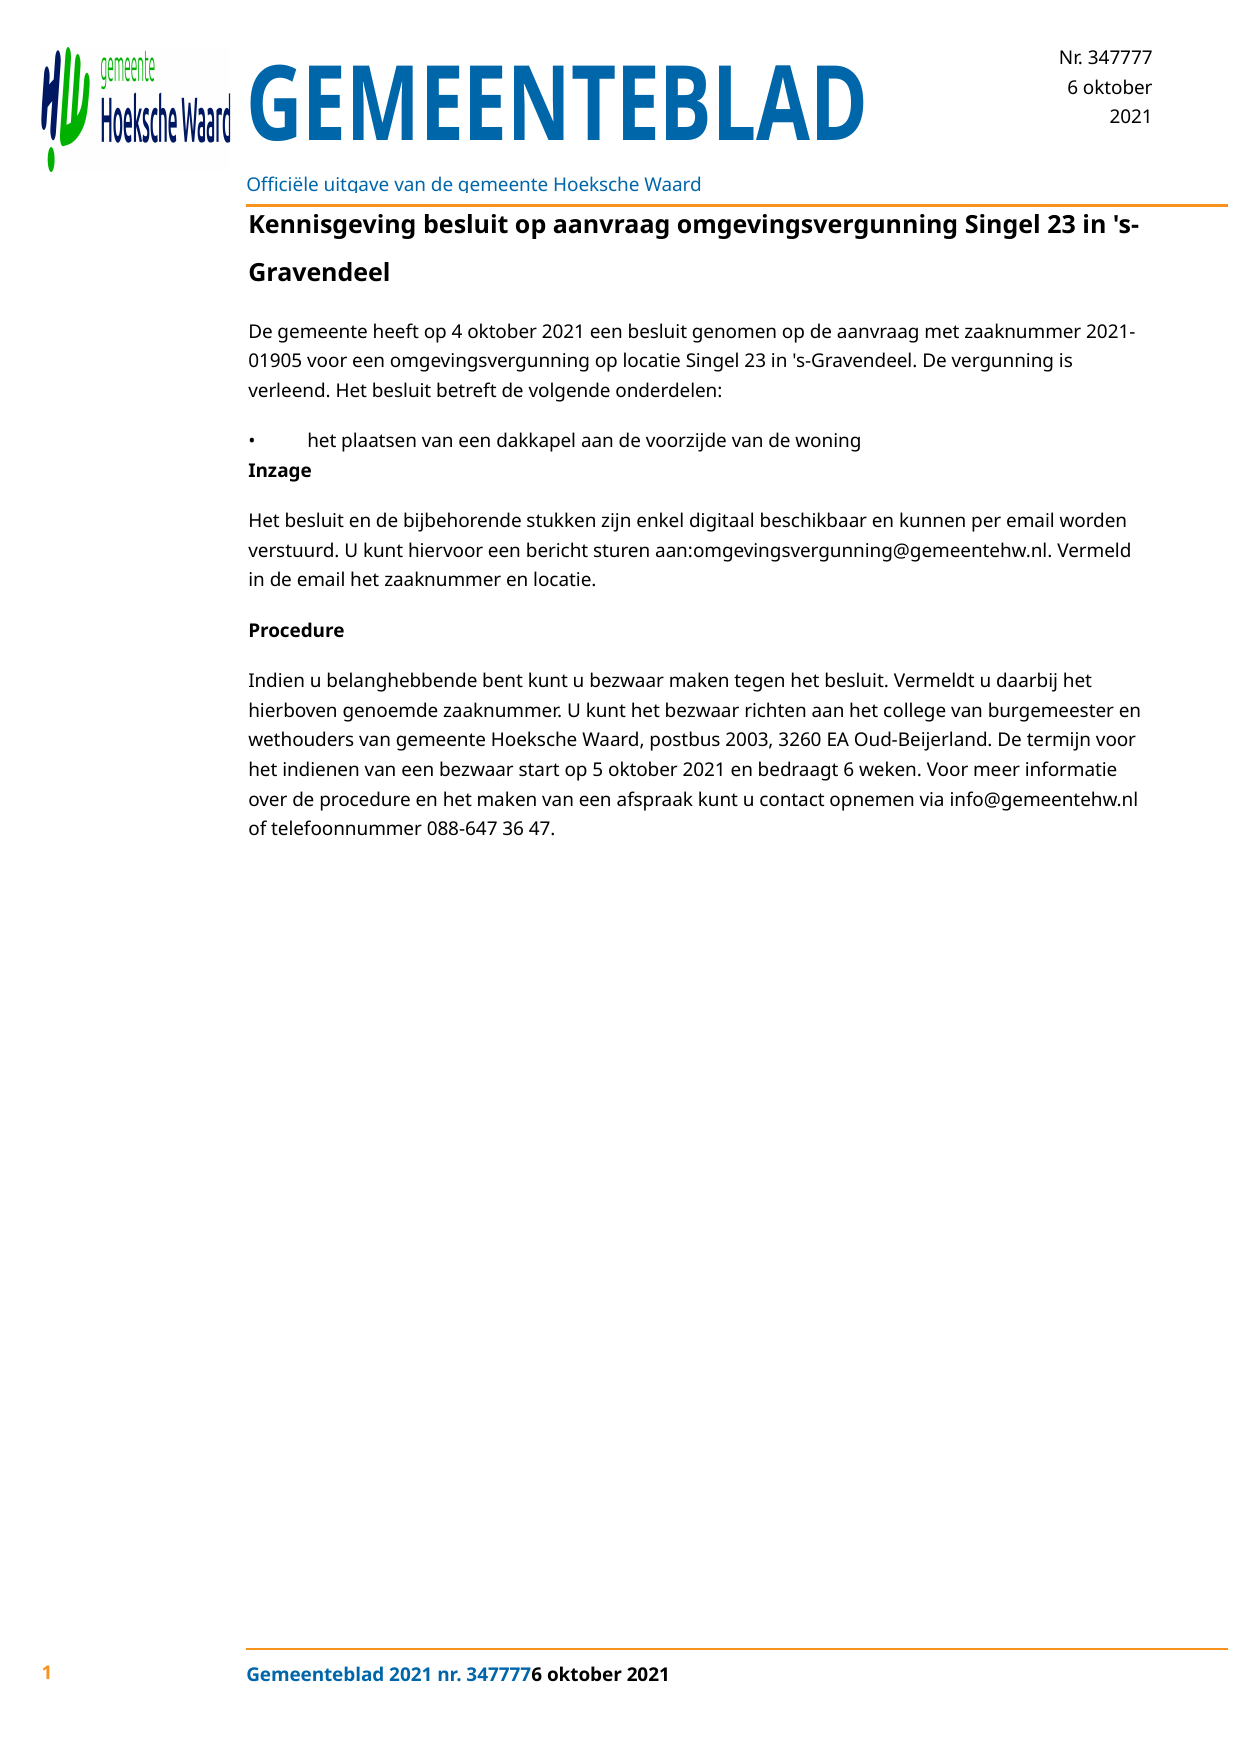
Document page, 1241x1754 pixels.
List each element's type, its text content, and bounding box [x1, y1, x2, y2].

list het plaatsen van een dakkapel aan de voorzijde van de woning [248, 427, 1152, 453]
text Het besluit en de bijbehorende stukken zijn enkel digitaal beschikbaar en kunnen per email worden verstuurd. U kunt hiervoor een bericht sturen aan:omgevingsvergunning@gemeentehw.nl. Vermeld in de email het zaaknummer en locatie. [248, 507, 1152, 592]
text Indien u belanghebbende bent kunt u bezwaar maken tegen het besluit. Vermeldt u daarbij het hierboven genoemde zaaknummer. U kunt het bezwaar richten aan het college van burgemeester en wethouders van gemeente Hoeksche Waard, postbus 2003, 3260 EA Oud-Beijerland. De termijn voor het indienen van een bezwaar start op 5 oktober 2021 en bedraagt 6 weken. Voor meer informatie over de procedure en het maken van een afspraak kunt u contact opnemen via info@gemeentehw.nl of telefoonnummer 088-647 36 47. [248, 667, 1152, 841]
text Inzage [248, 457, 1152, 483]
picture [41, 47, 231, 172]
text Procedure [248, 617, 1152, 643]
text De gemeente heeft op 4 oktober 2021 een besluit genomen op de aanvraag met zaaknummer 2021-01905 voor een omgevingsvergunning op locatie Singel 23 in 's-Gravendeel. De vergunning is verleend. Het besluit betreft de volgende onderdelen: [248, 318, 1152, 403]
text Kennisgeving besluit op aanvraag omgevingsvergunning Singel 23 in 's-Gravendeel [248, 207, 1152, 288]
